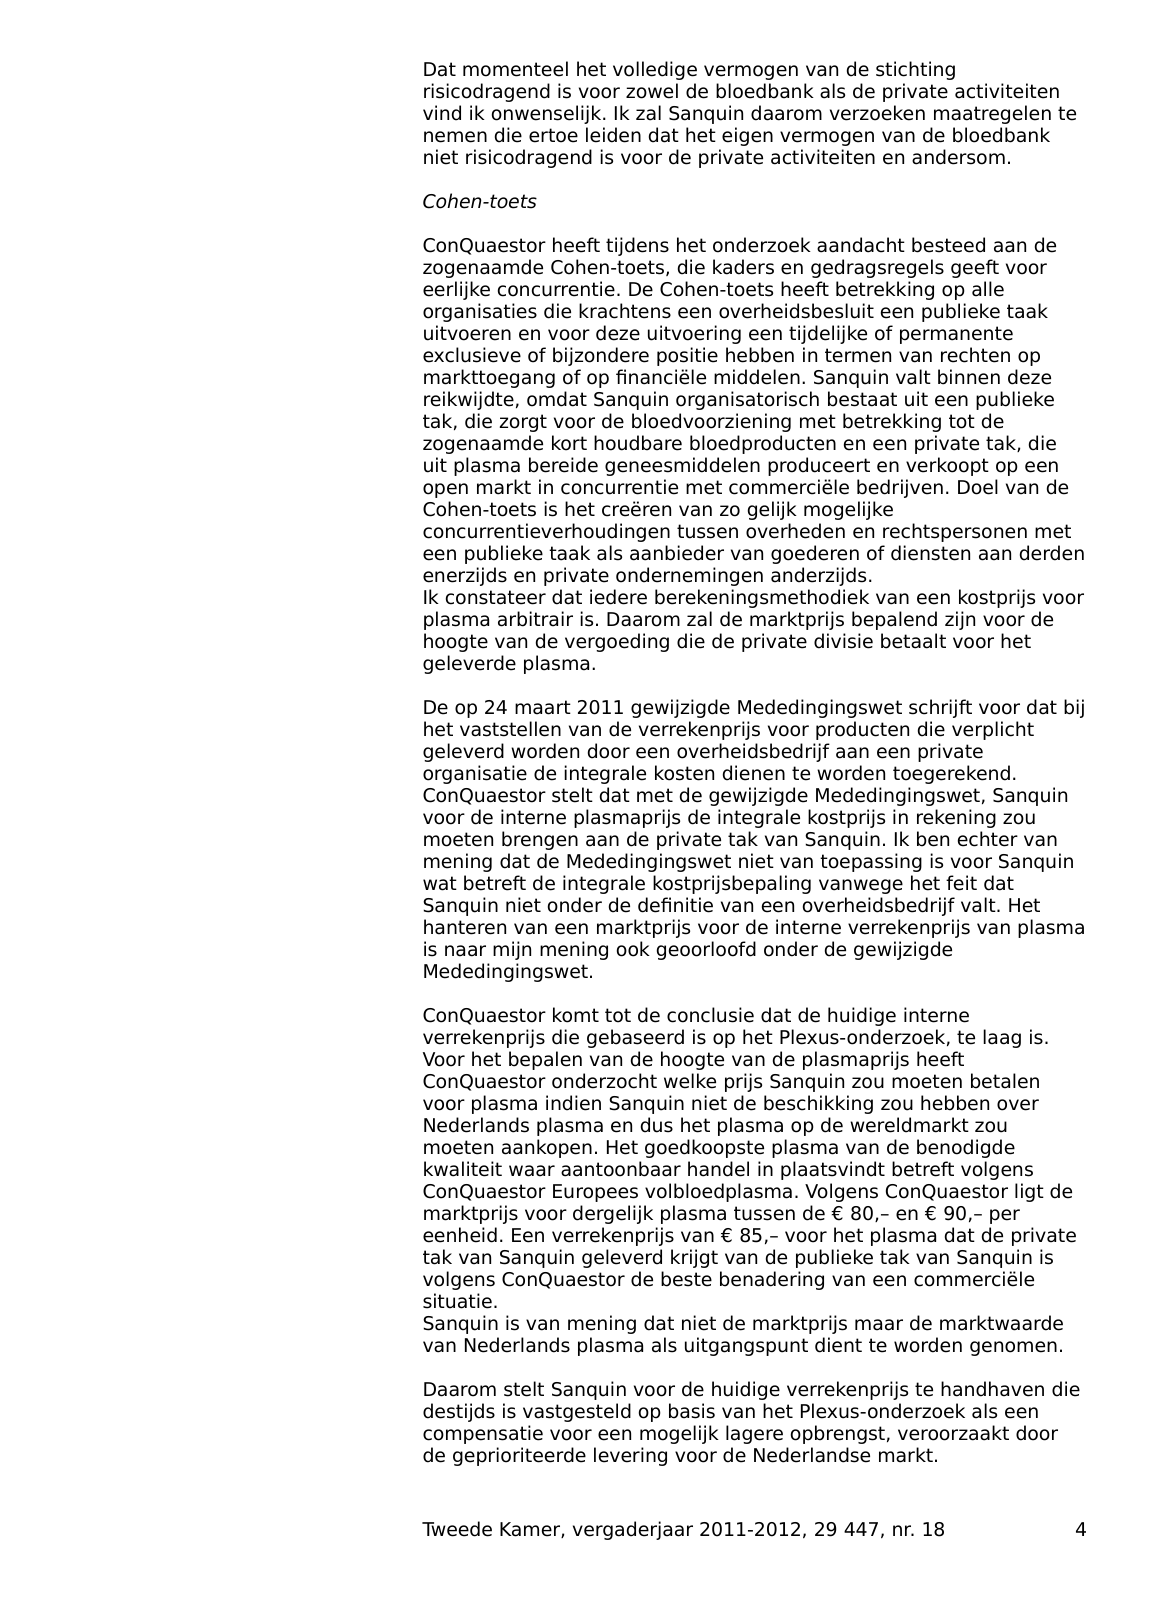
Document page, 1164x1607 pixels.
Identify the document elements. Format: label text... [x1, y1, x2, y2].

text ConQuaestor komt tot de conclusie dat de huidige interne verrekenprijs die gebaseerd is op het Plexus-onderzoek, te laag is. Voor het bepalen van de hoogte van de plasmaprijs heeft ConQuaestor onderzocht welke prijs Sanquin zou moeten betalen voor plasma indien Sanquin niet de beschikking zou hebben over Nederlands plasma en dus het plasma op de wereldmarkt zou moeten aankopen. Het goedkoopste plasma van de benodigde kwaliteit waar aantoonbaar handel in plaatsvindt betreft volgens ConQuaestor Europees volbloedplasma. Volgens ConQuaestor ligt de marktprijs voor dergelijk plasma tussen de € 80,– en € 90,– per eenheid. Een verrekenprijs van € 85,– voor het plasma dat de private tak van Sanquin geleverd krijgt van de publieke tak van Sanquin is volgens ConQuaestor de beste benadering van een commerciële situatie. [422, 1005, 1087, 1313]
text Dat momenteel het volledige vermogen van de stichting risicodragend is voor zowel de bloedbank als de private activiteiten vind ik onwenselijk. Ik zal Sanquin daarom verzoeken maatregelen te nemen die ertoe leiden dat het eigen vermogen van de bloedbank niet risicodragend is voor de private activiteiten en andersom. [422, 59, 1087, 169]
text Daarom stelt Sanquin voor de huidige verrekenprijs te handhaven die destijds is vastgesteld op basis van het Plexus-onderzoek als een compensatie voor een mogelijk lagere opbrengst, veroorzaakt door de geprioriteerde levering voor de Nederlandse markt. [422, 1379, 1087, 1467]
text De op 24 maart 2011 gewijzigde Mededingingswet schrijft voor dat bij het vaststellen van de verrekenprijs voor producten die verplicht geleverd worden door een overheidsbedrijf aan een private organisatie de integrale kosten dienen te worden toegerekend. ConQuaestor stelt dat met de gewijzigde Mededingingswet, Sanquin voor de interne plasmaprijs de integrale kostprijs in rekening zou moeten brengen aan de private tak van Sanquin. Ik ben echter van mening dat de Mededingingswet niet van toepassing is voor Sanquin wat betreft de integrale kostprijsbepaling vanwege het feit dat Sanquin niet onder de definitie van een overheidsbedrijf valt. Het hanteren van een marktprijs voor de interne verrekenprijs van plasma is naar mijn mening ook geoorloofd onder de gewijzigde Mededingingswet. [422, 697, 1087, 983]
subtitle Cohen-toets [422, 191, 1087, 213]
text Sanquin is van mening dat niet de marktprijs maar de marktwaarde van Nederlands plasma als uitgangspunt dient te worden genomen. [422, 1313, 1087, 1357]
text Ik constateer dat iedere berekeningsmethodiek van een kostprijs voor plasma arbitrair is. Daarom zal de marktprijs bepalend zijn voor de hoogte van de vergoeding die de private divisie betaalt voor het geleverde plasma. [422, 587, 1087, 675]
text ConQuaestor heeft tijdens het onderzoek aandacht besteed aan de zogenaamde Cohen-toets, die kaders en gedragsregels geeft voor eerlijke concurrentie. De Cohen-toets heeft betrekking op alle organisaties die krachtens een overheidsbesluit een publieke taak uitvoeren en voor deze uitvoering een tijdelijke of permanente exclusieve of bijzondere positie hebben in termen van rechten op markttoegang of op financiële middelen. Sanquin valt binnen deze reikwijdte, omdat Sanquin organisatorisch bestaat uit een publieke tak, die zorgt voor de bloedvoorziening met betrekking tot de zogenaamde kort houdbare bloedproducten en een private tak, die uit plasma bereide geneesmiddelen produceert en verkoopt op een open markt in concurrentie met commerciële bedrijven. Doel van de Cohen-toets is het creëren van zo gelijk mogelijke concurrentieverhoudingen tussen overheden en rechtspersonen met een publieke taak als aanbieder van goederen of diensten aan derden enerzijds en private ondernemingen anderzijds. [422, 235, 1087, 587]
